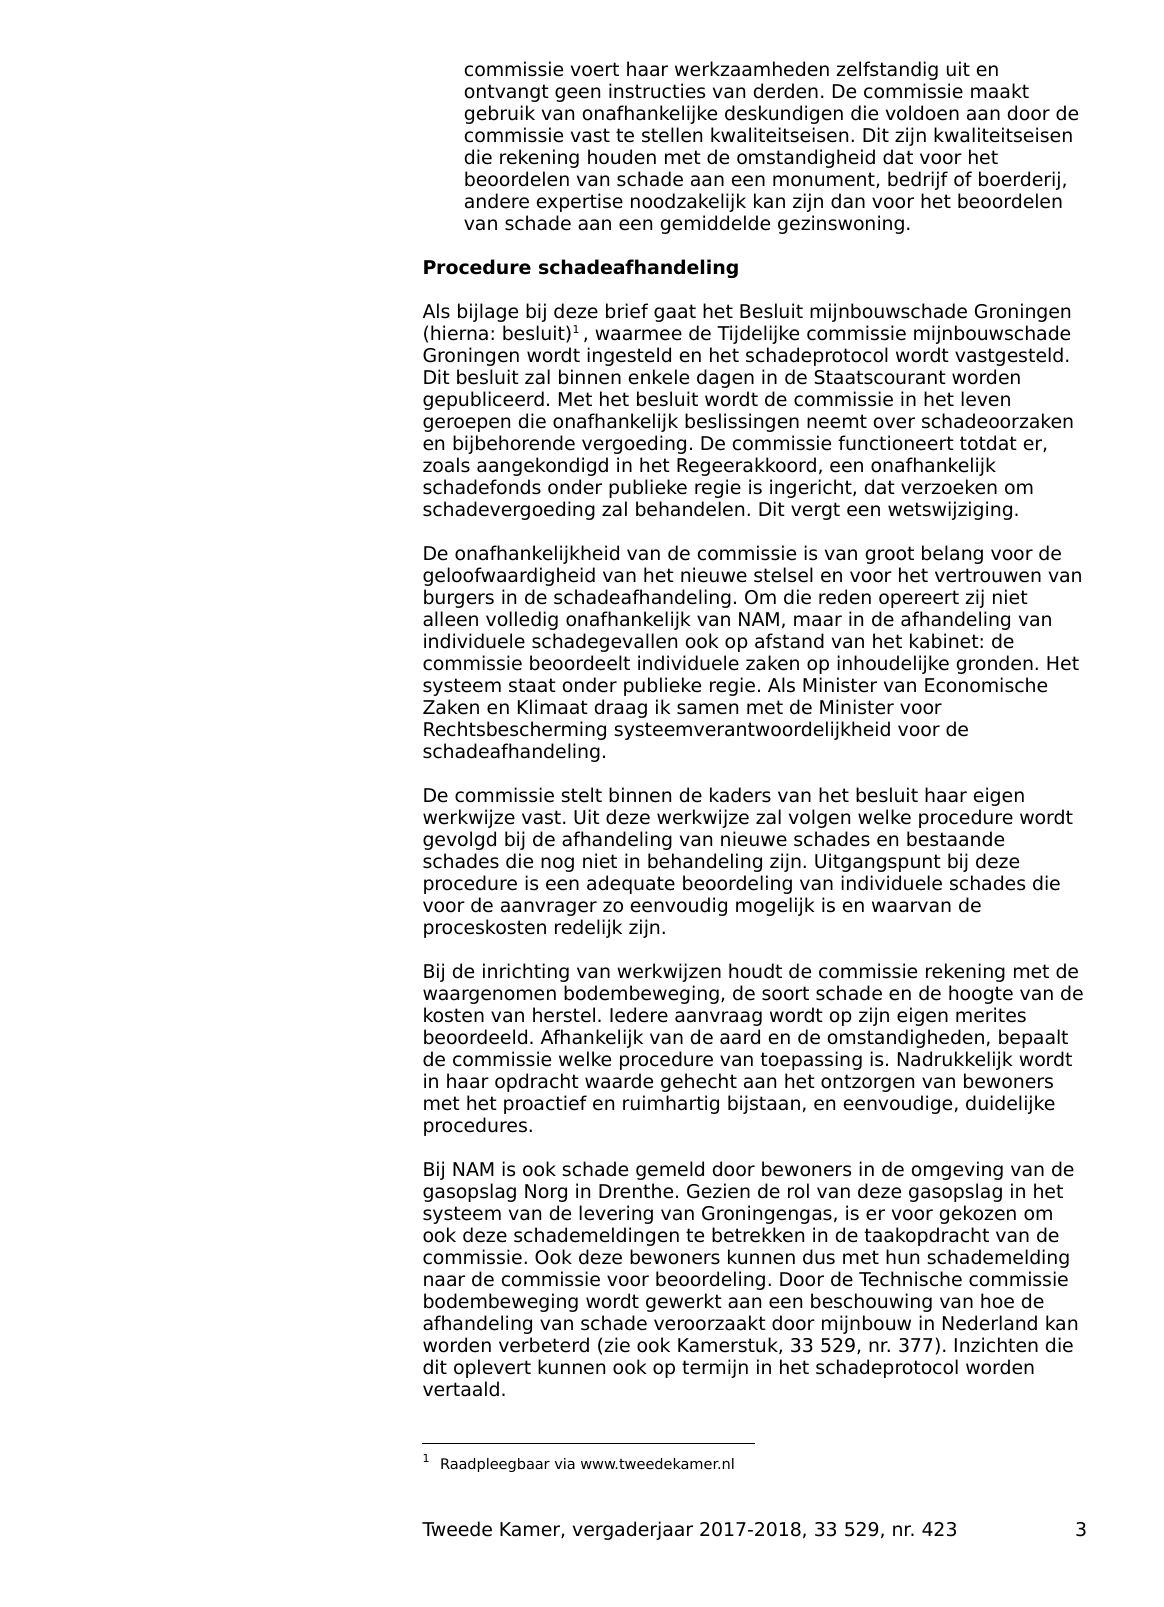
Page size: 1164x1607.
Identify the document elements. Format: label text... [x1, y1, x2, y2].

text Raadpleegbaar via www.tweedekamer.nl [422, 1452, 1087, 1474]
text Bij de inrichting van werkwijzen houdt de commissie rekening met de waargenomen bodembeweging, de soort schade en de hoogte van de kosten van herstel. Iedere aanvraag wordt op zijn eigen merites beoordeeld. Afhankelijk van de aard en de omstandigheden, bepaalt de commissie welke procedure van toepassing is. Nadrukkelijk wordt in haar opdracht waarde gehecht aan het ontzorgen van bewoners met het proactief en ruimhartig bijstaan, en eenvoudige, duidelijke procedures. [422, 961, 1087, 1137]
subtitle Procedure schadeafhandeling [422, 257, 1087, 279]
text De onafhankelijkheid van de commissie is van groot belang voor de geloofwaardigheid van het nieuwe stelsel en voor het vertrouwen van burgers in de schadeafhandeling. Om die reden opereert zij niet alleen volledig onafhankelijk van NAM, maar in de afhandeling van individuele schadegevallen ook op afstand van het kabinet: de commissie beoordeelt individuele zaken op inhoudelijke gronden. Het systeem staat onder publieke regie. Als Minister van Economische Zaken en Klimaat draag ik samen met de Minister voor Rechtsbescherming systeemverantwoordelijkheid voor de schadeafhandeling. [422, 543, 1087, 763]
text Als bijlage bij deze brief gaat het Besluit mijnbouwschade Groningen (hierna: besluit), waarmee de Tijdelijke commissie mijnbouwschade Groningen wordt ingesteld en het schadeprotocol wordt vastgesteld. Dit besluit zal binnen enkele dagen in de Staatscourant worden gepubliceerd. Met het besluit wordt de commissie in het leven geroepen die onafhankelijk beslissingen neemt over schadeoorzaken en bijbehorende vergoeding. De commissie functioneert totdat er, zoals aangekondigd in het Regeerakkoord, een onafhankelijk schadefonds onder publieke regie is ingericht, dat verzoeken om schadevergoeding zal behandelen. Dit vergt een wetswijziging. [422, 301, 1087, 521]
text De commissie stelt binnen de kaders van het besluit haar eigen werkwijze vast. Uit deze werkwijze zal volgen welke procedure wordt gevolgd bij de afhandeling van nieuwe schades en bestaande schades die nog niet in behandeling zijn. Uitgangspunt bij deze procedure is een adequate beoordeling van individuele schades die voor de aanvrager zo eenvoudig mogelijk is en waarvan de proceskosten redelijk zijn. [422, 785, 1087, 939]
text Bij NAM is ook schade gemeld door bewoners in de omgeving van de gasopslag Norg in Drenthe. Gezien de rol van deze gasopslag in het systeem van de levering van Groningengas, is er voor gekozen om ook deze schademeldingen te betrekken in de taakopdracht van de commissie. Ook deze bewoners kunnen dus met hun schademelding naar de commissie voor beoordeling. Door de Technische commissie bodembeweging wordt gewerkt aan een beschouwing van hoe de afhandeling van schade veroorzaakt door mijnbouw in Nederland kan worden verbeterd (zie ook Kamerstuk, 33 529, nr. 377). Inzichten die dit oplevert kunnen ook op termijn in het schadeprotocol worden vertaald. [422, 1159, 1087, 1401]
text commissie voert haar werkzaamheden zelfstandig uit en ontvangt geen instructies van derden. De commissie maakt gebruik van onafhankelijke deskundigen die voldoen aan door de commissie vast te stellen kwaliteitseisen. Dit zijn kwaliteitseisen die rekening houden met de omstandigheid dat voor het beoordelen van schade aan een monument, bedrijf of boerderij, andere expertise noodzakelijk kan zijn dan voor het beoordelen van schade aan een gemiddelde gezinswoning. [464, 59, 1087, 235]
